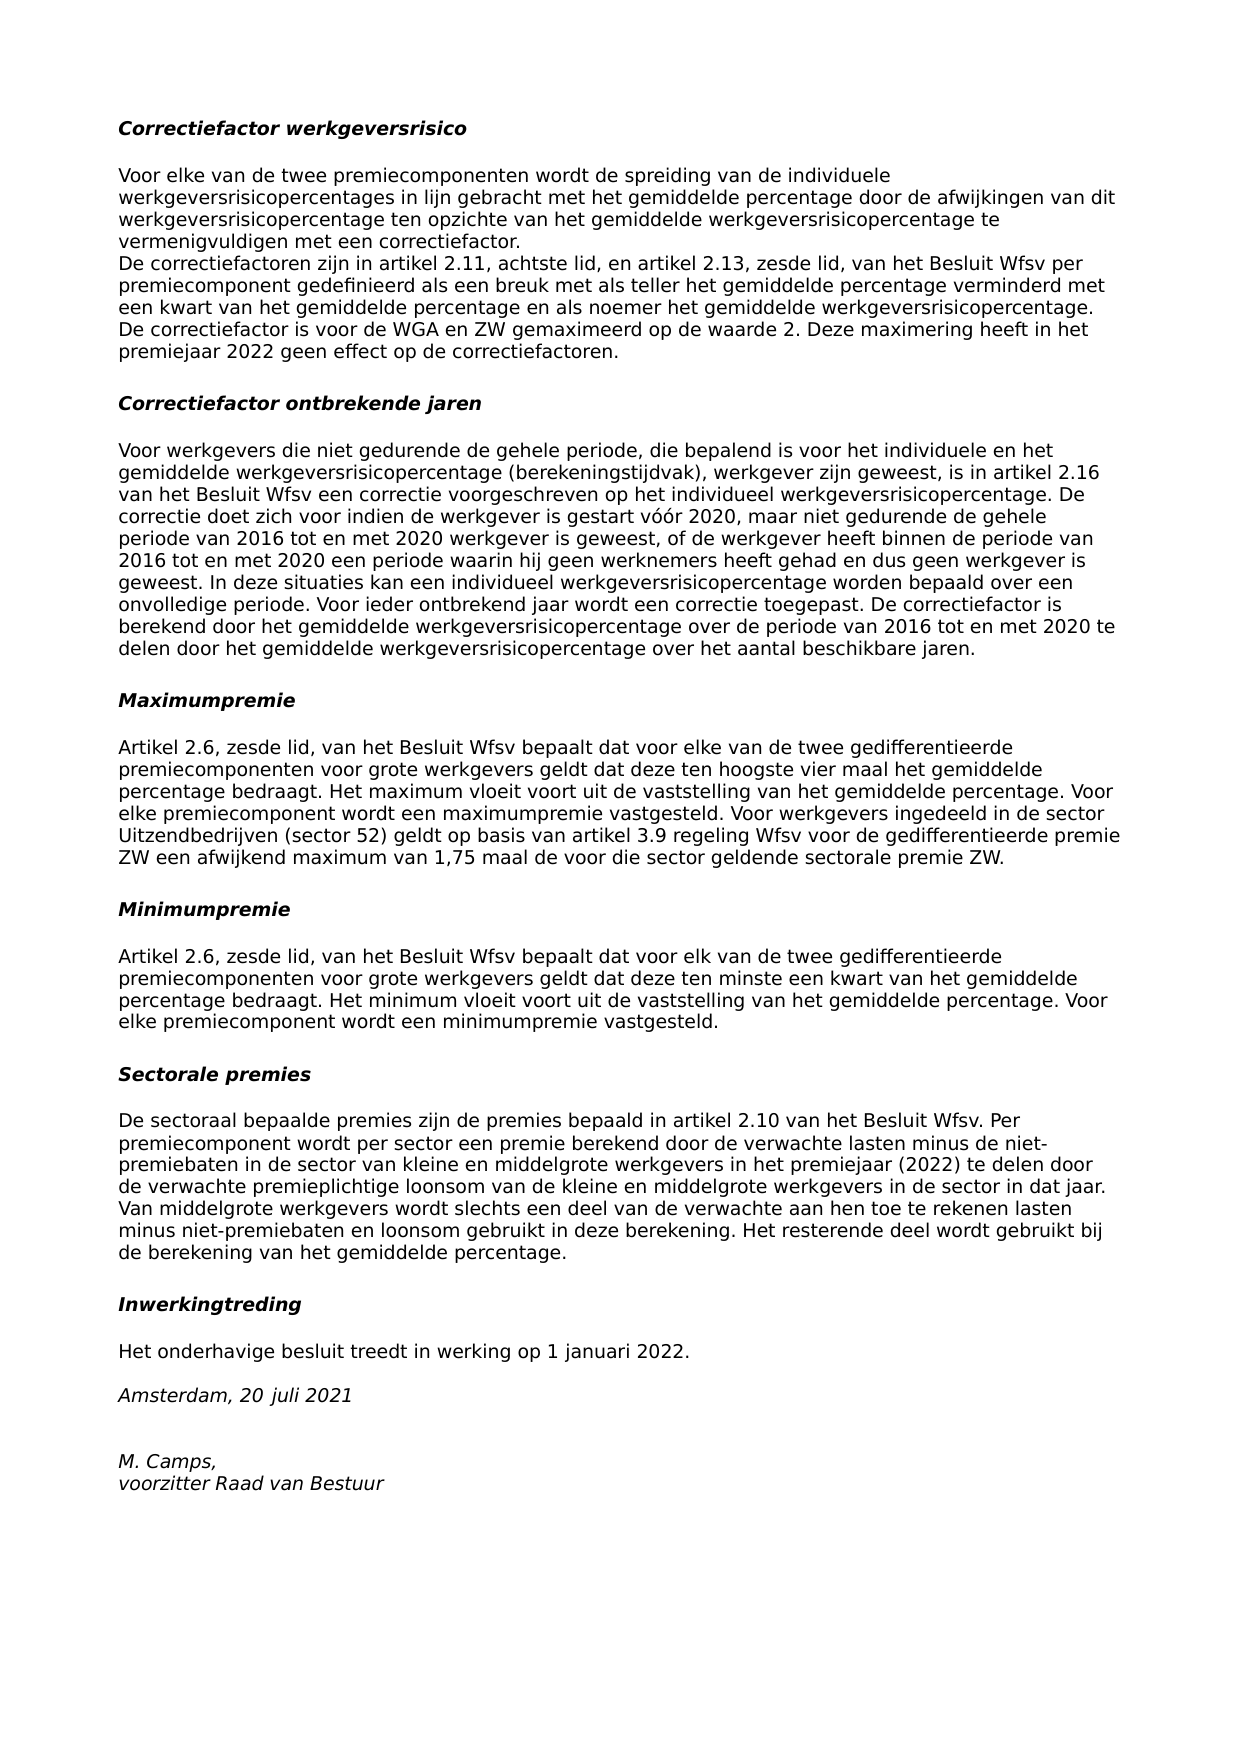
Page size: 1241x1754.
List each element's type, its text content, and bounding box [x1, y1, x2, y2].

subtitle Correctiefactor ontbrekende jaren [118, 393, 1122, 415]
text Van middelgrote werkgevers wordt slechts een deel van de verwachte aan hen toe te rekenen lasten minus niet-premiebaten en loonsom gebruikt in deze berekening. Het resterende deel wordt gebruikt bij de berekening van het gemiddelde percentage. [118, 1198, 1122, 1264]
subtitle Minimumpremie [118, 898, 1122, 921]
text Voor werkgevers die niet gedurende de gehele periode, die bepalend is voor het individuele en het gemiddelde werkgeversrisicopercentage (berekeningstijdvak), werkgever zijn geweest, is in artikel 2.16 van het Besluit Wfsv een correctie voorgeschreven op het individueel werkgeversrisicopercentage. De correctie doet zich voor indien de werkgever is gestart vóór 2020, maar niet gedurende de gehele periode van 2016 tot en met 2020 werkgever is geweest, of de werkgever heeft binnen de periode van 2016 tot en met 2020 een periode waarin hij geen werknemers heeft gehad en dus geen werkgever is geweest. In deze situaties kan een individueel werkgeversrisicopercentage worden bepaald over een onvolledige periode. Voor ieder ontbrekend jaar wordt een correctie toegepast. De correctiefactor is berekend door het gemiddelde werkgeversrisicopercentage over de periode van 2016 tot en met 2020 te delen door het gemiddelde werkgeversrisicopercentage over het aantal beschikbare jaren. [118, 440, 1122, 660]
text De correctiefactoren zijn in artikel 2.11, achtste lid, en artikel 2.13, zesde lid, van het Besluit Wfsv per premiecomponent gedefinieerd als een breuk met als teller het gemiddelde percentage verminderd met een kwart van het gemiddelde percentage en als noemer het gemiddelde werkgeversrisicopercentage. De correctiefactor is voor de WGA en ZW gemaximeerd op de waarde 2. Deze maximering heeft in het premiejaar 2022 geen effect op de correctiefactoren. [118, 253, 1122, 363]
subtitle Maximumpremie [118, 690, 1122, 712]
text Artikel 2.6, zesde lid, van het Besluit Wfsv bepaalt dat voor elke van de twee gedifferentieerde premiecomponenten voor grote werkgevers geldt dat deze ten hoogste vier maal het gemiddelde percentage bedraagt. Het maximum vloeit voort uit de vaststelling van het gemiddelde percentage. Voor elke premiecomponent wordt een maximumpremie vastgesteld. Voor werkgevers ingedeeld in de sector Uitzendbedrijven (sector 52) geldt op basis van artikel 3.9 regeling Wfsv voor de gedifferentieerde premie ZW een afwijkend maximum van 1,75 maal de voor die sector geldende sectorale premie ZW. [118, 737, 1122, 868]
subtitle Inwerkingtreding [118, 1294, 1122, 1316]
text Amsterdam, 20 juli 2021 [118, 1385, 1122, 1407]
text Het onderhavige besluit treedt in werking op 1 januari 2022. [118, 1341, 1122, 1363]
text M. Camps, voorzitter Raad van Bestuur [118, 1429, 1122, 1495]
text Artikel 2.6, zesde lid, van het Besluit Wfsv bepaalt dat voor elk van de twee gedifferentieerde premiecomponenten voor grote werkgevers geldt dat deze ten minste een kwart van het gemiddelde percentage bedraagt. Het minimum vloeit voort uit de vaststelling van het gemiddelde percentage. Voor elke premiecomponent wordt een minimumpremie vastgesteld. [118, 946, 1122, 1033]
subtitle Correctiefactor werkgeversrisico [118, 118, 1122, 140]
subtitle Sectorale premies [118, 1063, 1122, 1085]
text Voor elke van de twee premiecomponenten wordt de spreiding van de individuele werkgeversrisicopercentages in lijn gebracht met het gemiddelde percentage door de afwijkingen van dit werkgeversrisicopercentage ten opzichte van het gemiddelde werkgeversrisicopercentage te vermenigvuldigen met een correctiefactor. [118, 165, 1122, 253]
text De sectoraal bepaalde premies zijn de premies bepaald in artikel 2.10 van het Besluit Wfsv. Per premiecomponent wordt per sector een premie berekend door de verwachte lasten minus de niet-premiebaten in de sector van kleine en middelgrote werkgevers in het premiejaar (2022) te delen door de verwachte premieplichtige loonsom van de kleine en middelgrote werkgevers in de sector in dat jaar. [118, 1110, 1122, 1198]
